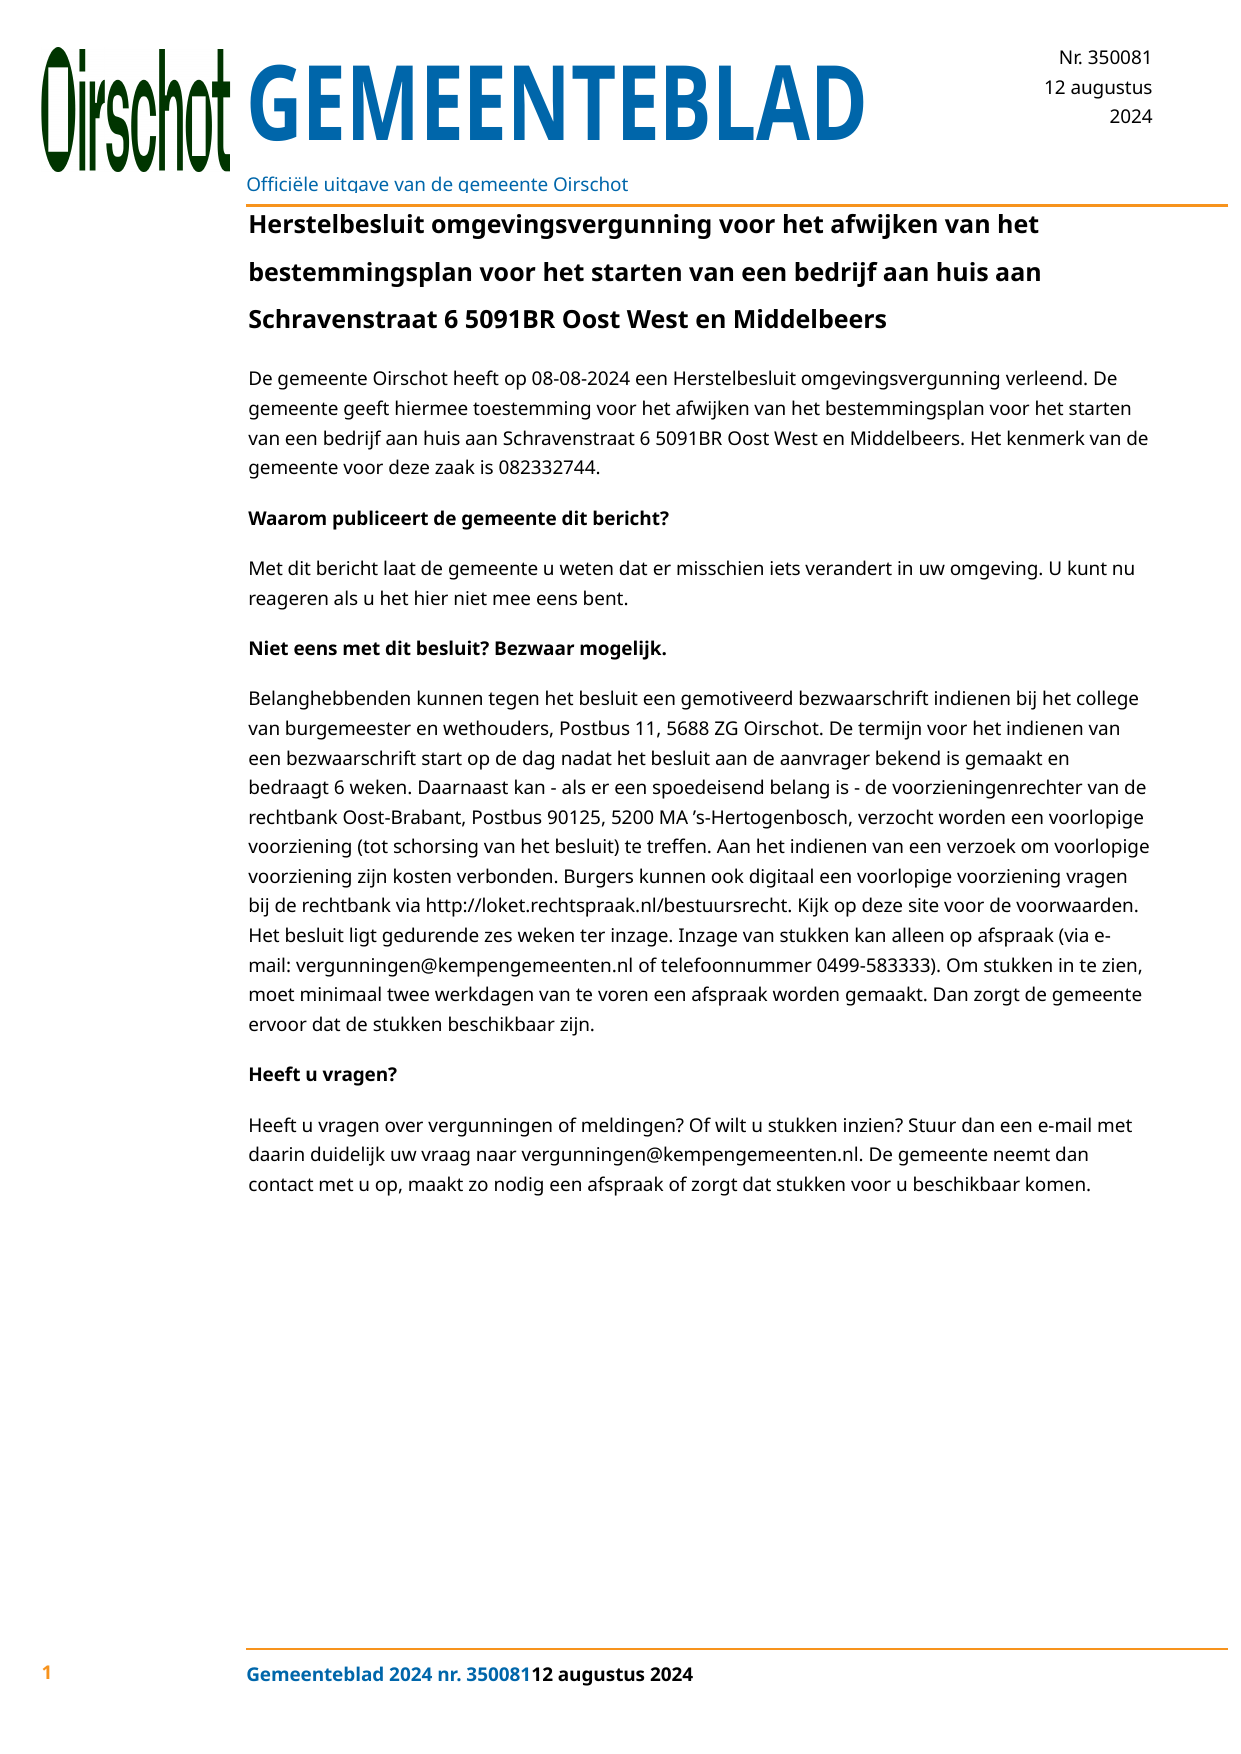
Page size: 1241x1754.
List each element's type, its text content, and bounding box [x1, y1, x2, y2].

text Heeft u vragen? [248, 1061, 1152, 1087]
text Niet eens met dit besluit? Bezwaar mogelijk. [248, 635, 1152, 661]
text Waarom publiceert de gemeente dit bericht? [248, 505, 1152, 530]
text De gemeente Oirschot heeft op 08-08-2024 een Herstelbesluit omgevingsvergunning verleend. De gemeente geeft hiermee toestemming voor het afwijken van het bestemmingsplan voor het starten van een bedrijf aan huis aan Schravenstraat 6 5091BR Oost West en Middelbeers. Het kenmerk van de gemeente voor deze zaak is 082332744. [248, 366, 1152, 480]
text Herstelbesluit omgevingsvergunning voor het afwijken van het bestemmingsplan voor het starten van een bedrijf aan huis aan Schravenstraat 6 5091BR Oost West en Middelbeers [248, 207, 1152, 336]
picture [41, 47, 231, 172]
text Belanghebbenden kunnen tegen het besluit een gemotiveerd bezwaarschrift indienen bij het college van burgemeester en wethouders, Postbus 11, 5688 ZG Oirschot. De termijn voor het indienen van een bezwaarschrift start op de dag nadat het besluit aan de aanvrager bekend is gemaakt en bedraagt 6 weken. Daarnaast kan - als er een spoedeisend belang is - de voorzieningenrechter van de rechtbank Oost-Brabant, Postbus 90125, 5200 MA ’s-Hertogenbosch, verzocht worden een voorlopige voorziening (tot schorsing van het besluit) te treffen. Aan het indienen van een verzoek om voorlopige voorziening zijn kosten verbonden. Burgers kunnen ook digitaal een voorlopige voorziening vragen bij de rechtbank via http://loket.rechtspraak.nl/bestuursrecht. Kijk op deze site voor de voorwaarden. Het besluit ligt gedurende zes weken ter inzage. Inzage van stukken kan alleen op afspraak (via e-mail: vergunningen@kempengemeenten.nl of telefoonnummer 0499-583333). Om stukken in te zien, moet minimaal twee werkdagen van te voren een afspraak worden gemaakt. Dan zorgt de gemeente ervoor dat de stukken beschikbaar zijn. [248, 686, 1152, 1037]
text Heeft u vragen over vergunningen of meldingen? Of wilt u stukken inzien? Stuur dan een e-mail met daarin duidelijk uw vraag naar vergunningen@kempengemeenten.nl. De gemeente neemt dan contact met u op, maakt zo nodig een afspraak of zorgt dat stukken voor u beschikbaar komen. [248, 1112, 1152, 1197]
text Met dit bericht laat de gemeente u weten dat er misschien iets verandert in uw omgeving. U kunt nu reageren als u het hier niet mee eens bent. [248, 555, 1152, 610]
